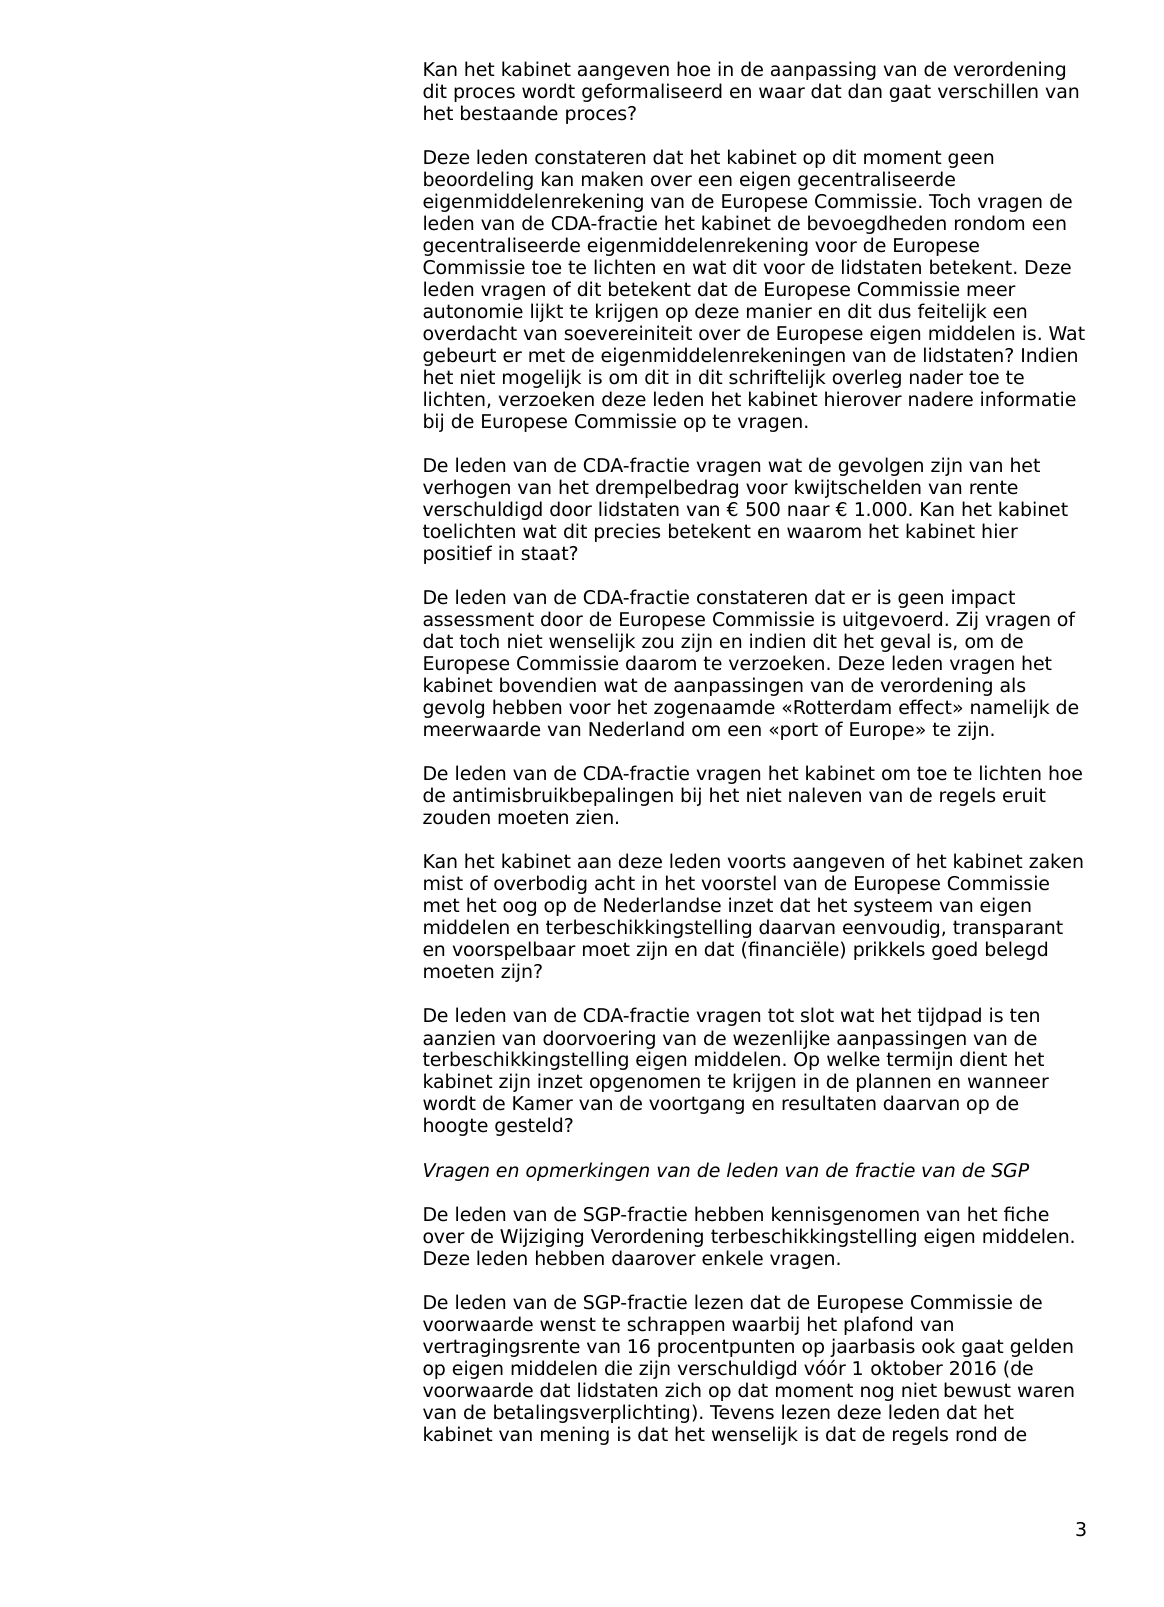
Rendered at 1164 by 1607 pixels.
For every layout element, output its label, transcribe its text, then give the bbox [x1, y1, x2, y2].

text De leden van de SGP-fractie hebben kennisgenomen van het fiche over de Wijziging Verordening terbeschikkingstelling eigen middelen. Deze leden hebben daarover enkele vragen. [422, 1204, 1087, 1269]
text De leden van de CDA-fractie constateren dat er is geen impact assessment door de Europese Commissie is uitgevoerd. Zij vragen of dat toch niet wenselijk zou zijn en indien dit het geval is, om de Europese Commissie daarom te verzoeken. Deze leden vragen het kabinet bovendien wat de aanpassingen van de verordening als gevolg hebben voor het zogenaamde «Rotterdam effect» namelijk de meerwaarde van Nederland om een «port of Europe» te zijn. [422, 587, 1087, 741]
text De leden van de CDA-fractie vragen wat de gevolgen zijn van het verhogen van het drempelbedrag voor kwijtschelden van rente verschuldigd door lidstaten van € 500 naar € 1.000. Kan het kabinet toelichten wat dit precies betekent en waarom het kabinet hier positief in staat? [422, 455, 1087, 565]
text De leden van de CDA-fractie vragen tot slot wat het tijdpad is ten aanzien van doorvoering van de wezenlijke aanpassingen van de terbeschikkingstelling eigen middelen. Op welke termijn dient het kabinet zijn inzet opgenomen te krijgen in de plannen en wanneer wordt de Kamer van de voortgang en resultaten daarvan op de hoogte gesteld? [422, 1005, 1087, 1137]
subtitle Vragen en opmerkingen van de leden van de fractie van de SGP [422, 1159, 1087, 1181]
text De leden van de SGP-fractie lezen dat de Europese Commissie de voorwaarde wenst te schrappen waarbij het plafond van vertragingsrente van 16 procentpunten op jaarbasis ook gaat gelden op eigen middelen die zijn verschuldigd vóór 1 oktober 2016 (de voorwaarde dat lidstaten zich op dat moment nog niet bewust waren van de betalingsverplichting). Tevens lezen deze leden dat het kabinet van mening is dat het wenselijk is dat de regels rond de [422, 1292, 1087, 1446]
text Kan het kabinet aan deze leden voorts aangeven of het kabinet zaken mist of overbodig acht in het voorstel van de Europese Commissie met het oog op de Nederlandse inzet dat het systeem van eigen middelen en terbeschikkingstelling daarvan eenvoudig, transparant en voorspelbaar moet zijn en dat (financiële) prikkels goed belegd moeten zijn? [422, 851, 1087, 983]
text Kan het kabinet aangeven hoe in de aanpassing van de verordening dit proces wordt geformaliseerd en waar dat dan gaat verschillen van het bestaande proces? [422, 59, 1087, 125]
text De leden van de CDA-fractie vragen het kabinet om toe te lichten hoe de antimisbruikbepalingen bij het niet naleven van de regels eruit zouden moeten zien. [422, 763, 1087, 829]
text Deze leden constateren dat het kabinet op dit moment geen beoordeling kan maken over een eigen gecentraliseerde eigenmiddelenrekening van de Europese Commissie. Toch vragen de leden van de CDA-fractie het kabinet de bevoegdheden rondom een gecentraliseerde eigenmiddelenrekening voor de Europese Commissie toe te lichten en wat dit voor de lidstaten betekent. Deze leden vragen of dit betekent dat de Europese Commissie meer autonomie lijkt te krijgen op deze manier en dit dus feitelijk een overdacht van soevereiniteit over de Europese eigen middelen is. Wat gebeurt er met de eigenmiddelenrekeningen van de lidstaten? Indien het niet mogelijk is om dit in dit schriftelijk overleg nader toe te lichten, verzoeken deze leden het kabinet hierover nadere informatie bij de Europese Commissie op te vragen. [422, 147, 1087, 433]
